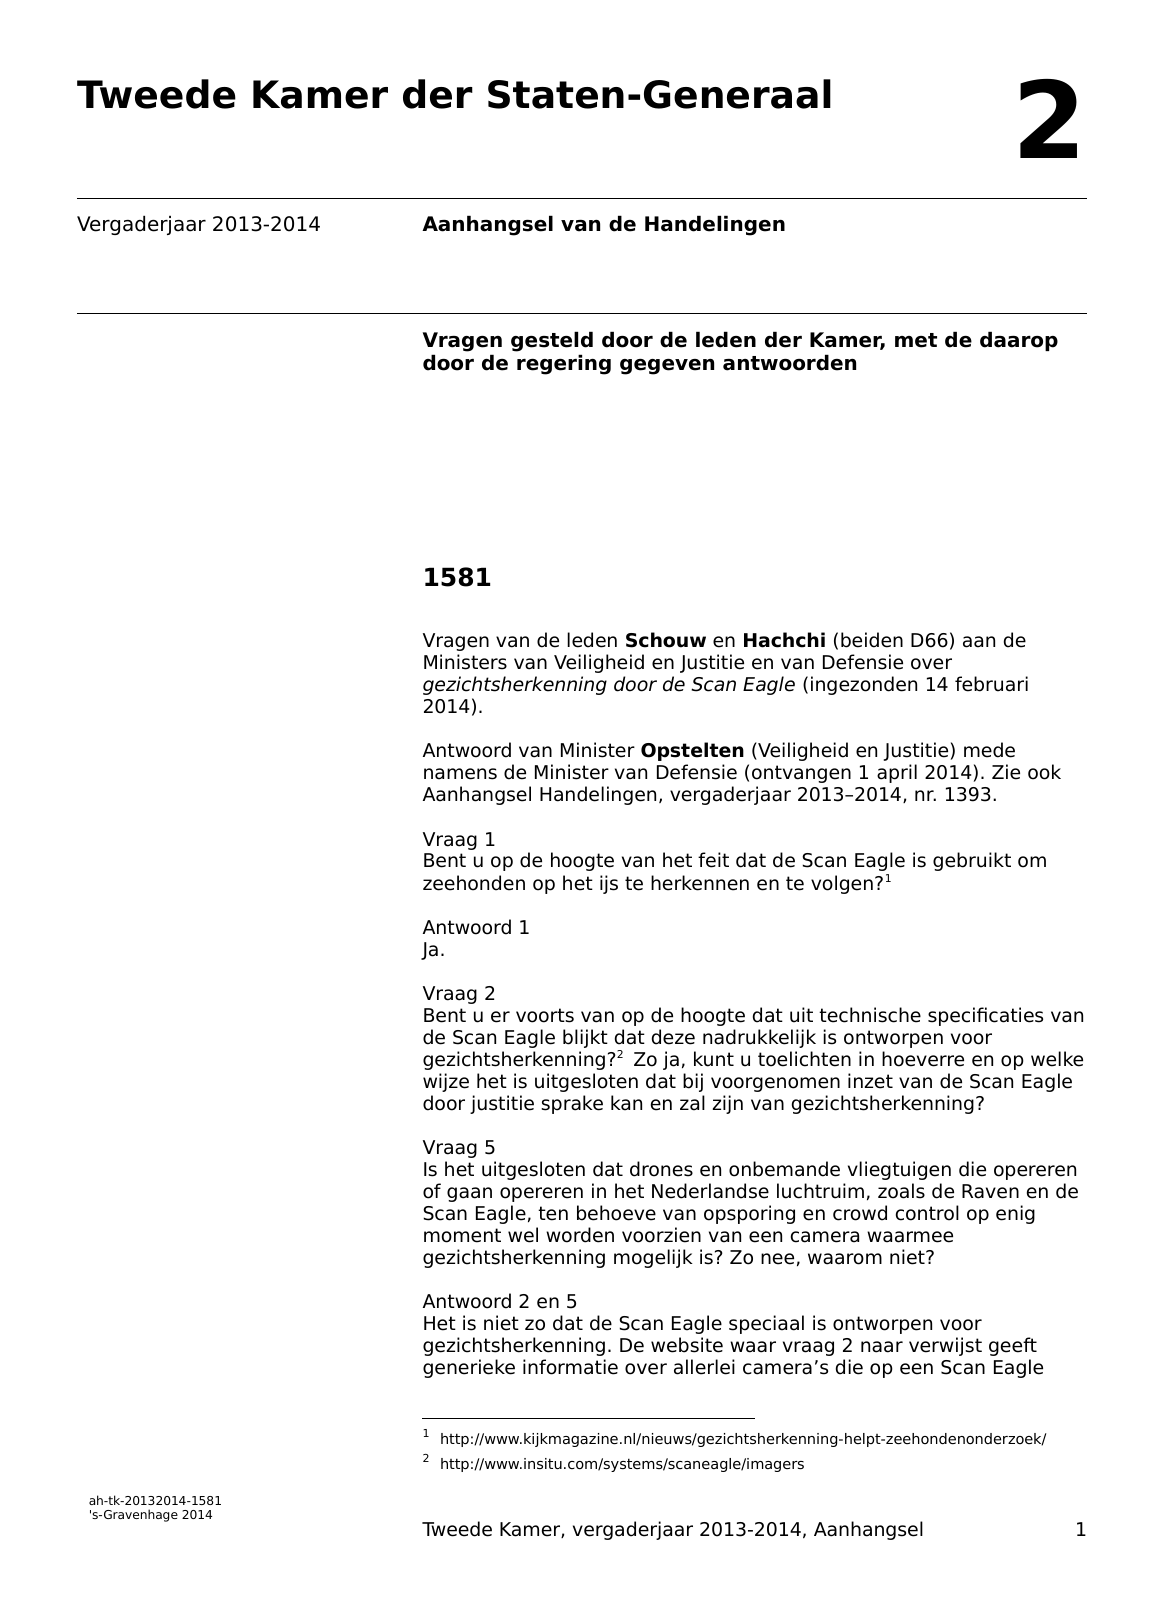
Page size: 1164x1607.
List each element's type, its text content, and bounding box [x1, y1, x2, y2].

table_cell Aanhangsel van de Handelingen [422, 199, 1087, 313]
text Bent u er voorts van op de hoogte dat uit technische specificaties van de Scan Eagle blijkt dat deze nadrukkelijk is ontworpen voor gezichtsherkenning? Zo ja, kunt u toelichten in hoeverre en op welke wijze het is uitgesloten dat bij voorgenomen inzet van de Scan Eagle door justitie sprake kan en zal zijn van gezichtsherkenning? [422, 1005, 1087, 1114]
text Is het uitgesloten dat drones en onbemande vliegtuigen die opereren of gaan opereren in het Nederlandse luchtruim, zoals de Raven en de Scan Eagle, ten behoeve van opsporing en crowd control op enig moment wel worden voorzien van een camera waarmee gezichtsherkenning mogelijk is? Zo nee, waarom niet? [422, 1159, 1087, 1269]
text Bent u op de hoogte van het feit dat de Scan Eagle is gebruikt om zeehonden op het ijs te herkennen en te volgen? [422, 850, 1087, 894]
table_cell Vergaderjaar 2013-2014 [77, 199, 422, 313]
text http://www.insitu.com/systems/scaneagle/imagers [422, 1452, 1087, 1474]
text Vragen van de leden Schouw en Hachchi (beiden D66) aan de Ministers van Veiligheid en Justitie en van Defensie over gezichtsherkenning door de Scan Eagle (ingezonden 14 februari 2014). [422, 630, 1087, 718]
table_cell [77, 314, 422, 375]
text Het is niet zo dat de Scan Eagle speciaal is ontworpen voor gezichtsherkenning. De website waar vraag 2 naar verwijst geeft generieke informatie over allerlei camera’s die op een Scan Eagle [422, 1313, 1087, 1379]
text Vraag 1 [422, 828, 1087, 850]
text Antwoord van Minister Opstelten (Veiligheid en Justitie) mede namens de Minister van Defensie (ontvangen 1 april 2014). Zie ook Aanhangsel Handelingen, vergaderjaar 2013–2014, nr. 1393. [422, 740, 1087, 806]
table_header 2 [886, 59, 1087, 198]
table_cell Vragen gesteld door de leden der Kamer, met de daarop door de regering gegeven antwoorden [422, 314, 1087, 375]
table_header Tweede Kamer der Staten-Generaal [77, 59, 886, 198]
text 's-Gravenhage 2014 [88, 1508, 323, 1522]
text Vraag 5 [422, 1137, 1087, 1159]
text Vraag 2 [422, 983, 1087, 1005]
text http://www.kijkmagazine.nl/nieuws/gezichtsherkenning-helpt-zeehondenonderzoek/ [422, 1427, 1087, 1449]
text Ja. [422, 938, 1087, 961]
text 1581 [422, 563, 1087, 592]
text Antwoord 2 en 5 [422, 1291, 1087, 1313]
text ah-tk-20132014-1581 [88, 1494, 323, 1508]
text Antwoord 1 [422, 917, 1087, 938]
